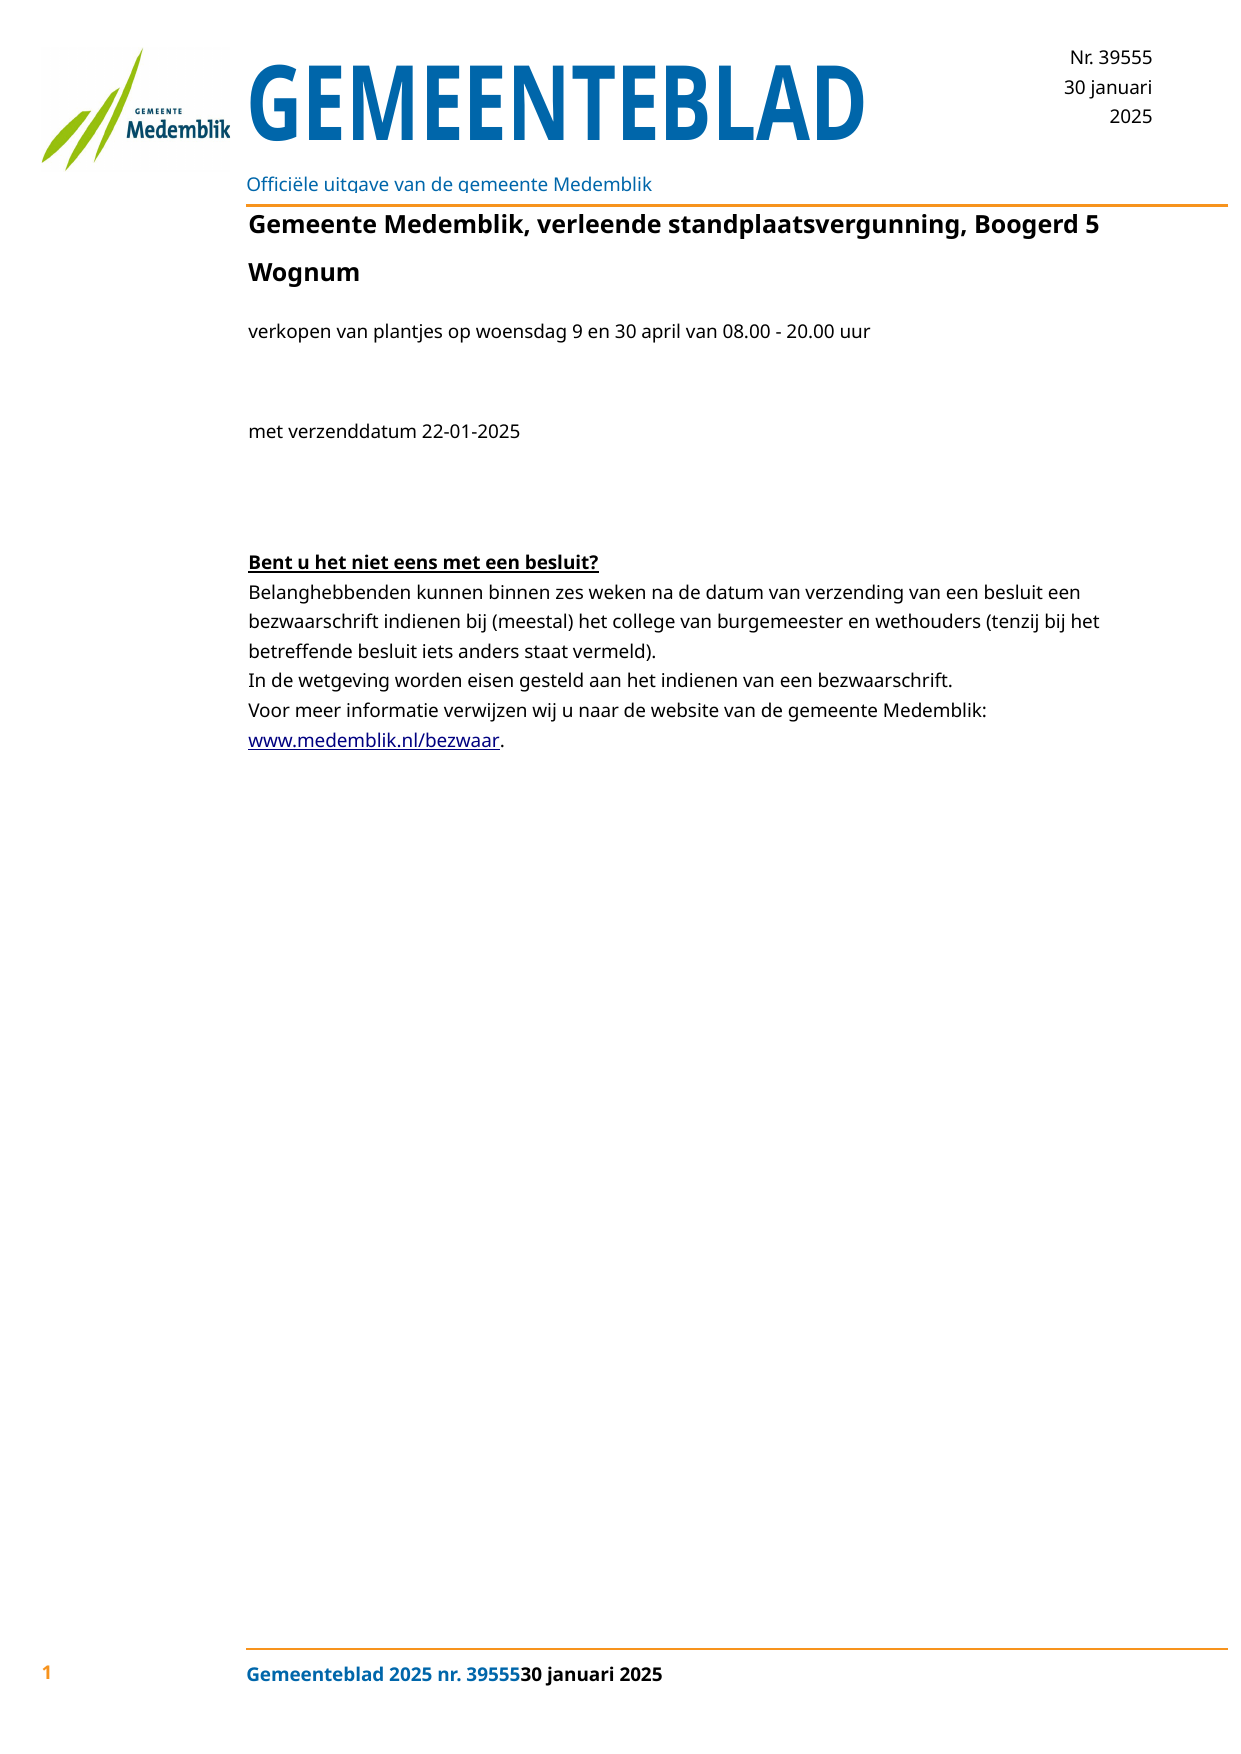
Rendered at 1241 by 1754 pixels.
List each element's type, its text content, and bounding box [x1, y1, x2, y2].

text met verzenddatum 22-01-2025 [248, 419, 1152, 444]
table_header Bent u het niet eens met een besluit? Belanghebbenden kunnen binnen zes weken na de datum van verzending van een besluit een bezwaarschrift indienen bij (meestal) het college van burgemeester en wethouders (tenzij bij het betreffende besluit iets anders staat vermeld). In de wetgeving worden eisen gesteld aan het indienen van een bezwaarschrift. Voor meer informatie verwijzen wij u naar de website van de gemeente Medemblik: www.medemblik.nl/bezwaar. [248, 549, 1152, 752]
text verkopen van plantjes op woensdag 9 en 30 april van 08.00 - 20.00 uur [248, 318, 1152, 344]
text Gemeente Medemblik, verleende standplaatsvergunning, Boogerd 5 Wognum [248, 207, 1152, 288]
picture [41, 47, 231, 172]
